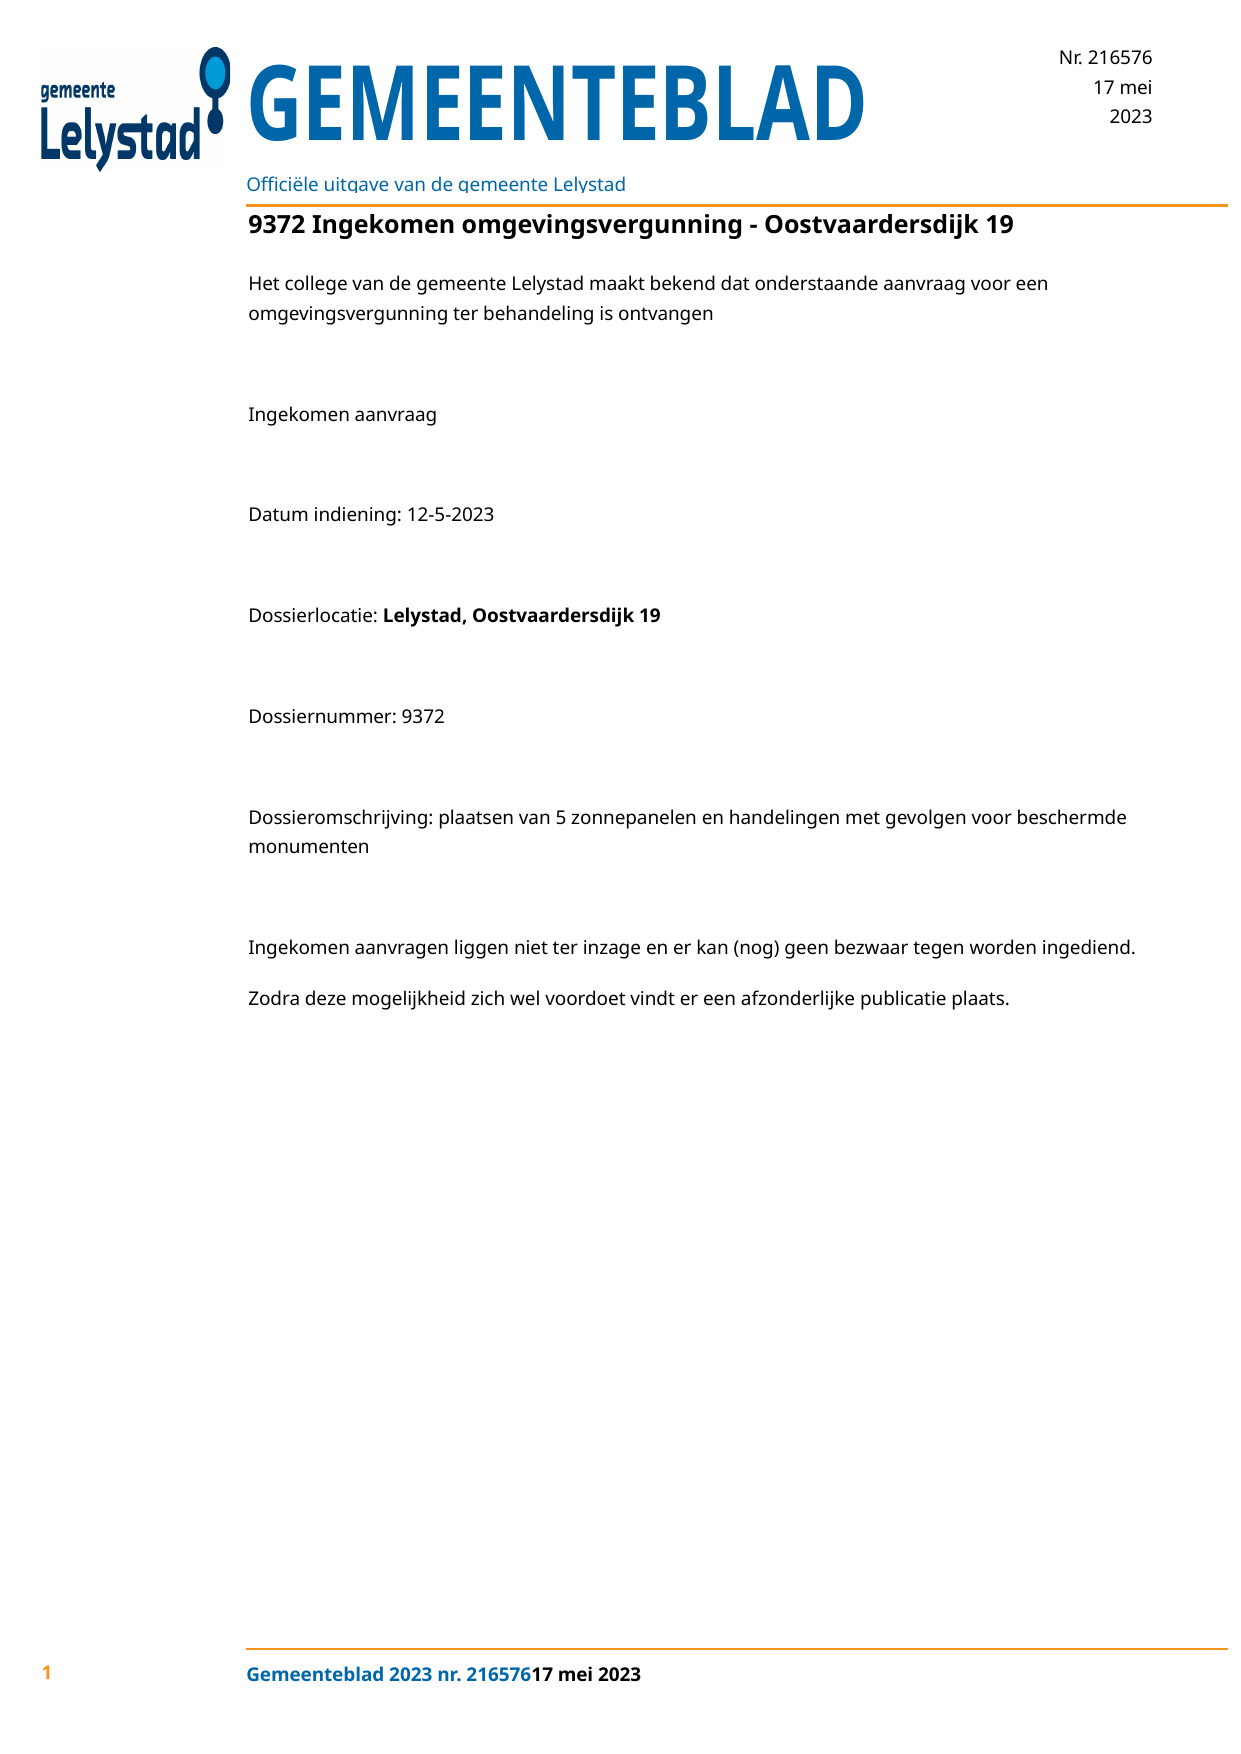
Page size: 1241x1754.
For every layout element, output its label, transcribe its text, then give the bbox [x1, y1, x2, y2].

text Zodra deze mogelijkheid zich wel voordoet vindt er een afzonderlijke publicatie plaats. [248, 985, 1152, 1011]
text Dossieromschrijving: plaatsen van 5 zonnepanelen en handelingen met gevolgen voor beschermde monumenten [248, 804, 1152, 859]
text Ingekomen aanvragen liggen niet ter inzage en er kan (nog) geen bezwaar tegen worden ingediend. [248, 934, 1152, 960]
text Ingekomen aanvraag [248, 401, 1152, 426]
text 9372 Ingekomen omgevingsvergunning - Oostvaardersdijk 19 [248, 207, 1152, 241]
text Datum indiening: 12-5-2023 [248, 502, 1152, 527]
text Dossiernummer: 9372 [248, 703, 1152, 729]
text Dossierlocatie: Lelystad, Oostvaardersdijk 19 [248, 602, 1152, 628]
picture [41, 47, 231, 172]
text Het college van de gemeente Lelystad maakt bekend dat onderstaande aanvraag voor een omgevingsvergunning ter behandeling is ontvangen [248, 270, 1152, 326]
